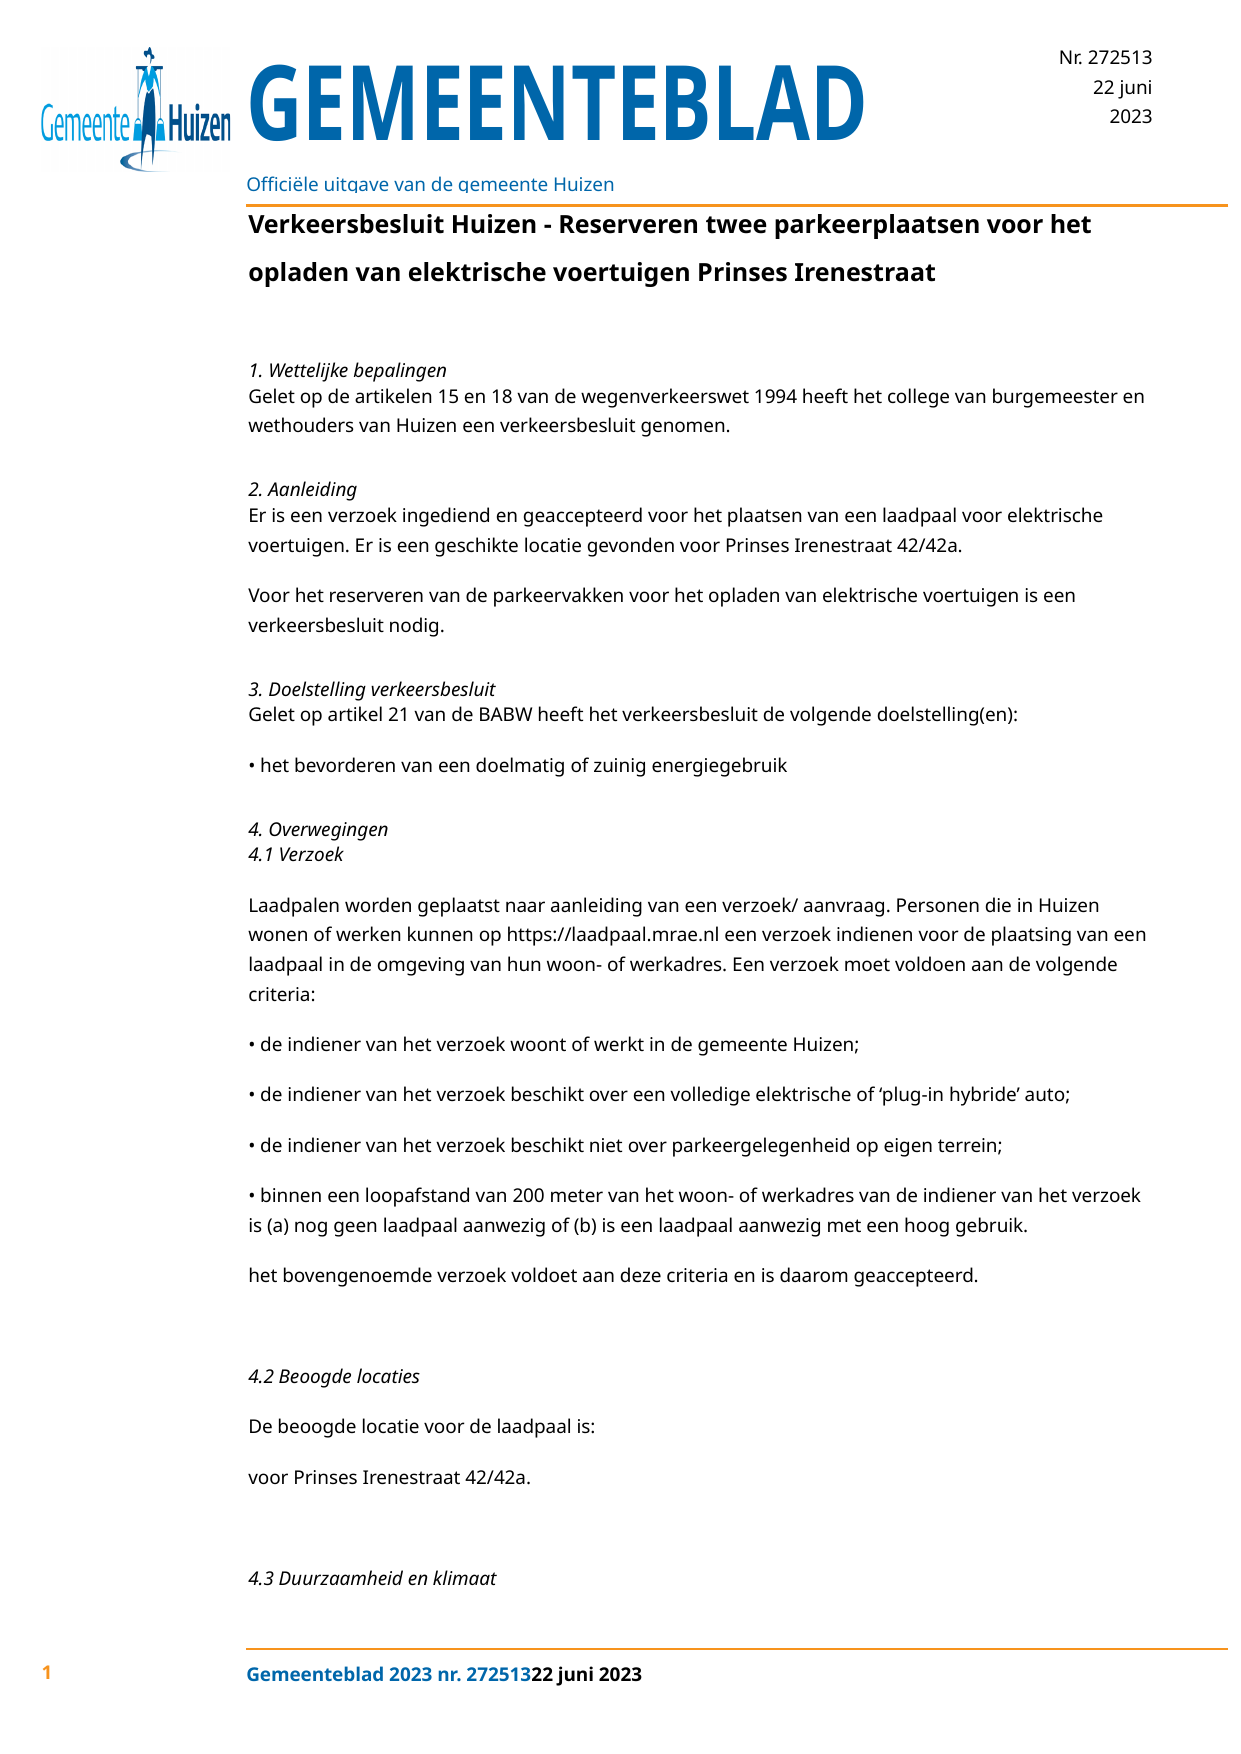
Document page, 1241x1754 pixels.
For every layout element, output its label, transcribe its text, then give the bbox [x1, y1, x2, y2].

text • het bevorderen van een doelmatig of zuinig energiegebruik [248, 752, 1152, 778]
text Er is een verzoek ingediend en geaccepteerd voor het plaatsen van een laadpaal voor elektrische voertuigen. Er is een geschikte locatie gevonden voor Prinses Irenestraat 42/42a. [248, 502, 1152, 557]
text voor Prinses Irenestraat 42/42a. [248, 1464, 1152, 1490]
text 1. Wettelijke bepalingen [248, 357, 1152, 383]
text • de indiener van het verzoek beschikt over een volledige elektrische of ‘plug-in hybride’ auto; [248, 1082, 1152, 1107]
text 2. Aanleiding [248, 476, 1152, 502]
text Verkeersbesluit Huizen - Reserveren twee parkeerplaatsen voor het opladen van elektrische voertuigen Prinses Irenestraat [248, 207, 1152, 288]
text 4.3 Duurzaamheid en klimaat [248, 1565, 1152, 1591]
text • binnen een loopafstand van 200 meter van het woon- of werkadres van de indiener van het verzoek is (a) nog geen laadpaal aanwezig of (b) is een laadpaal aanwezig met een hoog gebruik. [248, 1182, 1152, 1238]
text 4.2 Beoogde locaties [248, 1363, 1152, 1389]
text • de indiener van het verzoek beschikt niet over parkeergelegenheid op eigen terrein; [248, 1132, 1152, 1158]
text Voor het reserveren van de parkeervakken voor het opladen van elektrische voertuigen is een verkeersbesluit nodig. [248, 582, 1152, 637]
text het bovengenoemde verzoek voldoet aan deze criteria en is daarom geaccepteerd. [248, 1262, 1152, 1288]
text • de indiener van het verzoek woont of werkt in de gemeente Huizen; [248, 1031, 1152, 1057]
text Gelet op de artikelen 15 en 18 van de wegenverkeerswet 1994 heeft het college van burgemeester en wethouders van Huizen een verkeersbesluit genomen. [248, 383, 1152, 438]
text Gelet op artikel 21 van de BABW heeft het verkeersbesluit de volgende doelstelling(en): [248, 701, 1152, 727]
text 4. Overwegingen [248, 816, 1152, 842]
text Laadpalen worden geplaatst naar aanleiding van een verzoek/ aanvraag. Personen die in Huizen wonen of werken kunnen op https://laadpaal.mrae.nl een verzoek indienen voor de plaatsing van een laadpaal in de omgeving van hun woon- of werkadres. Een verzoek moet voldoen aan de volgende criteria: [248, 892, 1152, 1006]
text 4.1 Verzoek [248, 842, 1152, 867]
text 3. Doelstelling verkeersbesluit [248, 676, 1152, 701]
text De beoogde locatie voor de laadpaal is: [248, 1414, 1152, 1439]
picture [41, 47, 231, 172]
